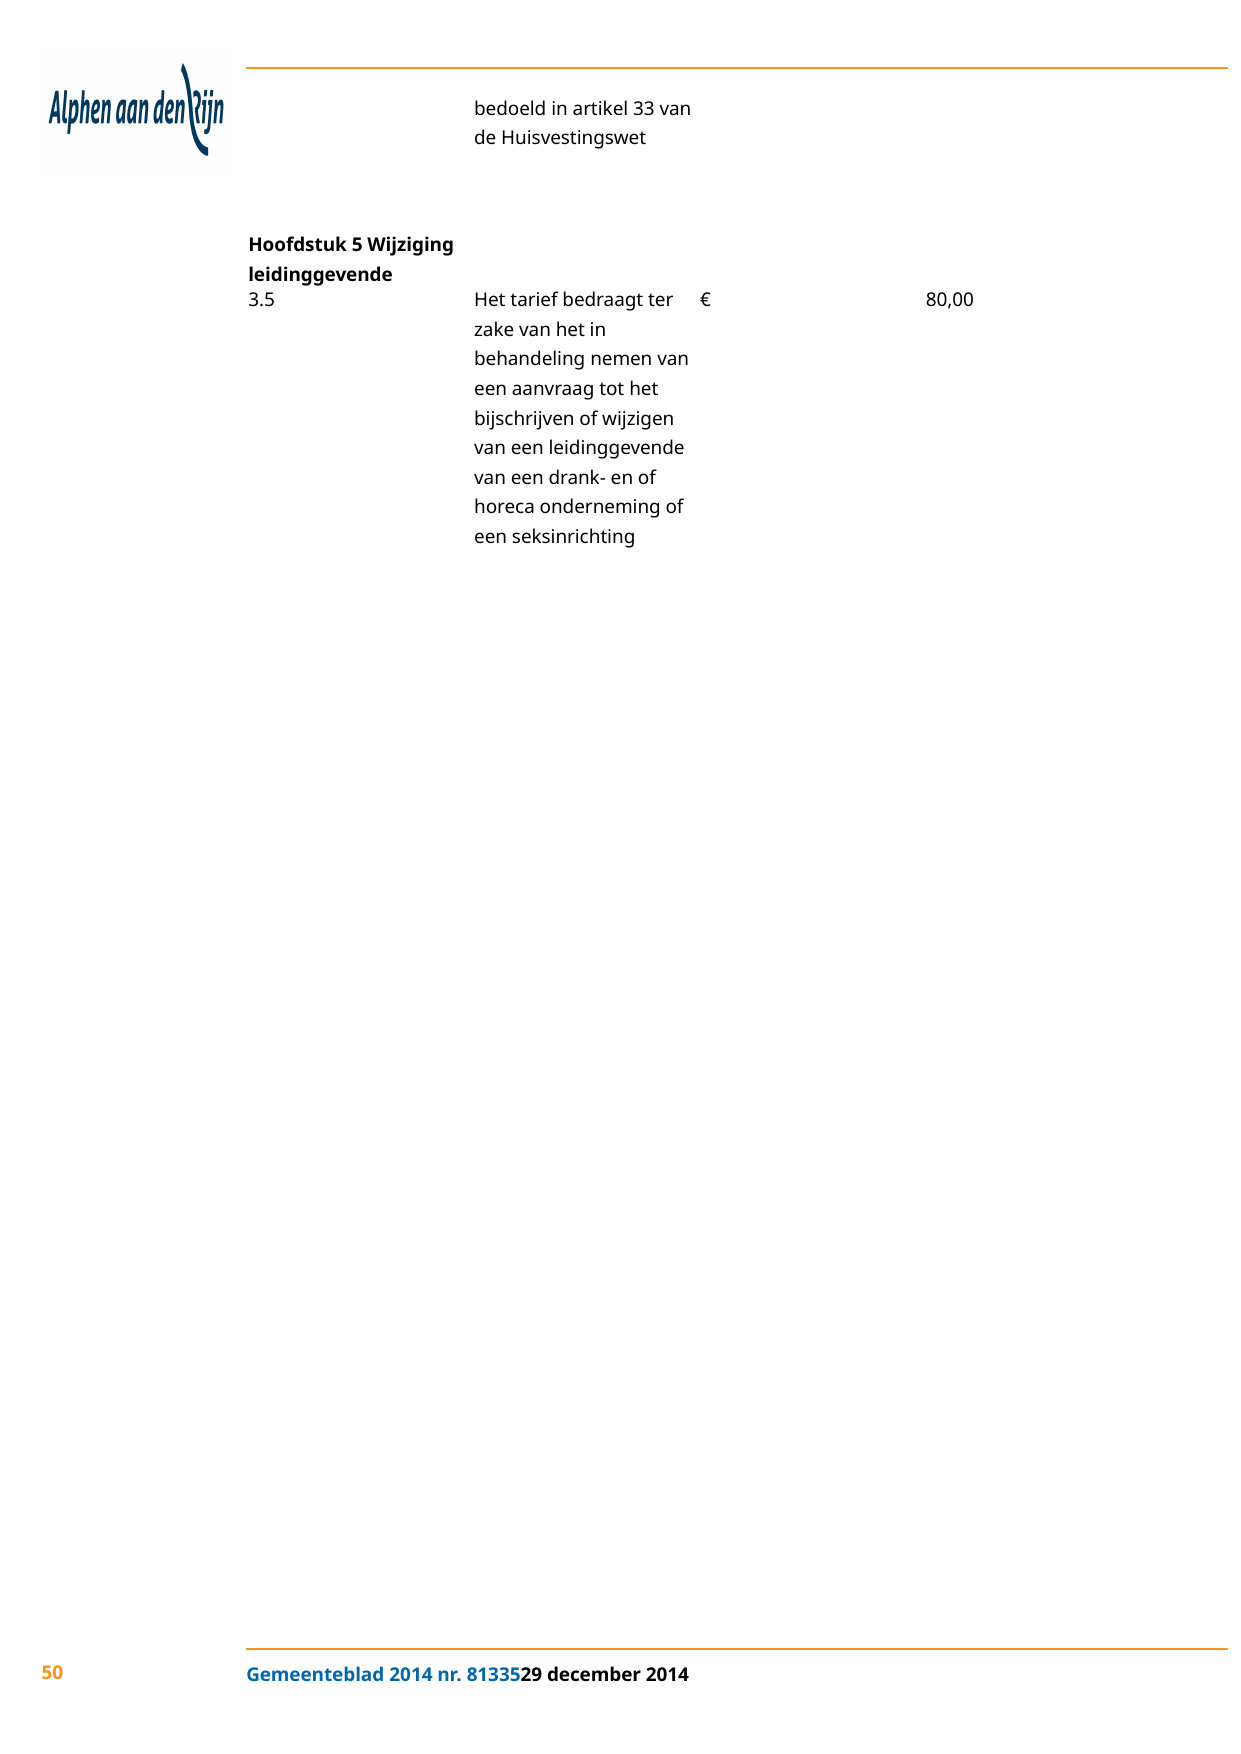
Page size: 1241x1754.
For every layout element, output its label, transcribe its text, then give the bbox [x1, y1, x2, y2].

table_cell 80,00 [926, 286, 1152, 549]
table_cell [248, 95, 474, 150]
table_cell € [700, 286, 926, 549]
table_header Hoofdstuk 5 Wijziging leidinggevende [248, 231, 474, 286]
table_cell 3.5 [248, 286, 474, 549]
table_cell [700, 95, 926, 150]
table_cell Het tarief bedraagt ter zake van het in behandeling nemen van een aanvraag tot het bijschrijven of wijzigen van een leidinggevende van een drank- en of horeca onderneming of een seksinrichting [474, 286, 700, 549]
picture [41, 47, 231, 172]
table_header [926, 231, 1152, 286]
table_cell bedoeld in artikel 33 van de Huisvestingswet [474, 95, 700, 150]
table_cell [926, 95, 1152, 150]
table_header [700, 231, 926, 286]
table_header [474, 231, 700, 286]
